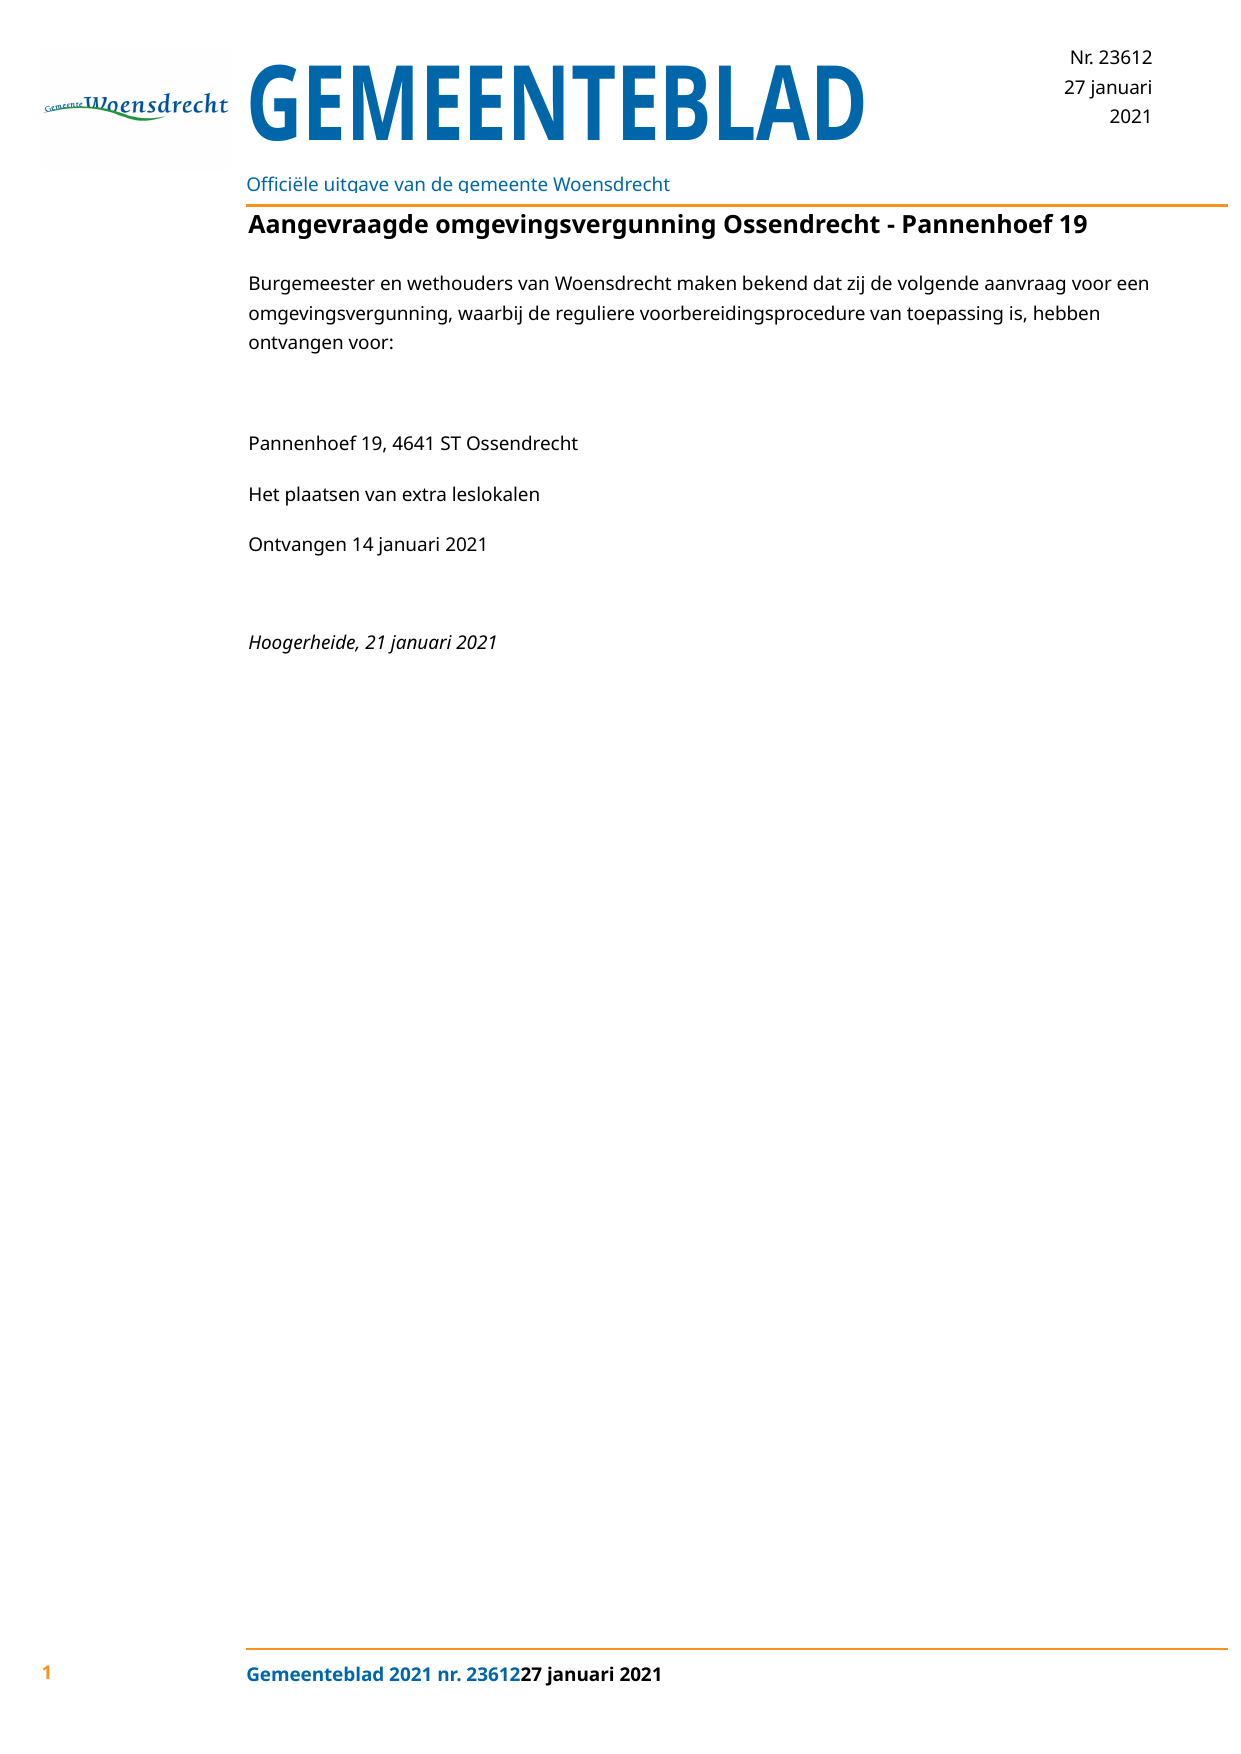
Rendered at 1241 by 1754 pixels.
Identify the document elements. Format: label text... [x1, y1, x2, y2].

text Hoogerheide, 21 januari 2021 [248, 629, 1152, 655]
picture [41, 47, 231, 172]
text Aangevraagde omgevingsvergunning Ossendrecht - Pannenhoef 19 [248, 207, 1152, 241]
text Pannenhoef 19, 4641 ST Ossendrecht [248, 430, 1152, 456]
text Burgemeester en wethouders van Woensdrecht maken bekend dat zij de volgende aanvraag voor een omgevingsvergunning, waarbij de reguliere voorbereidingsprocedure van toepassing is, hebben ontvangen voor: [248, 270, 1152, 355]
text Ontvangen 14 januari 2021 [248, 531, 1152, 557]
text Het plaatsen van extra leslokalen [248, 481, 1152, 506]
